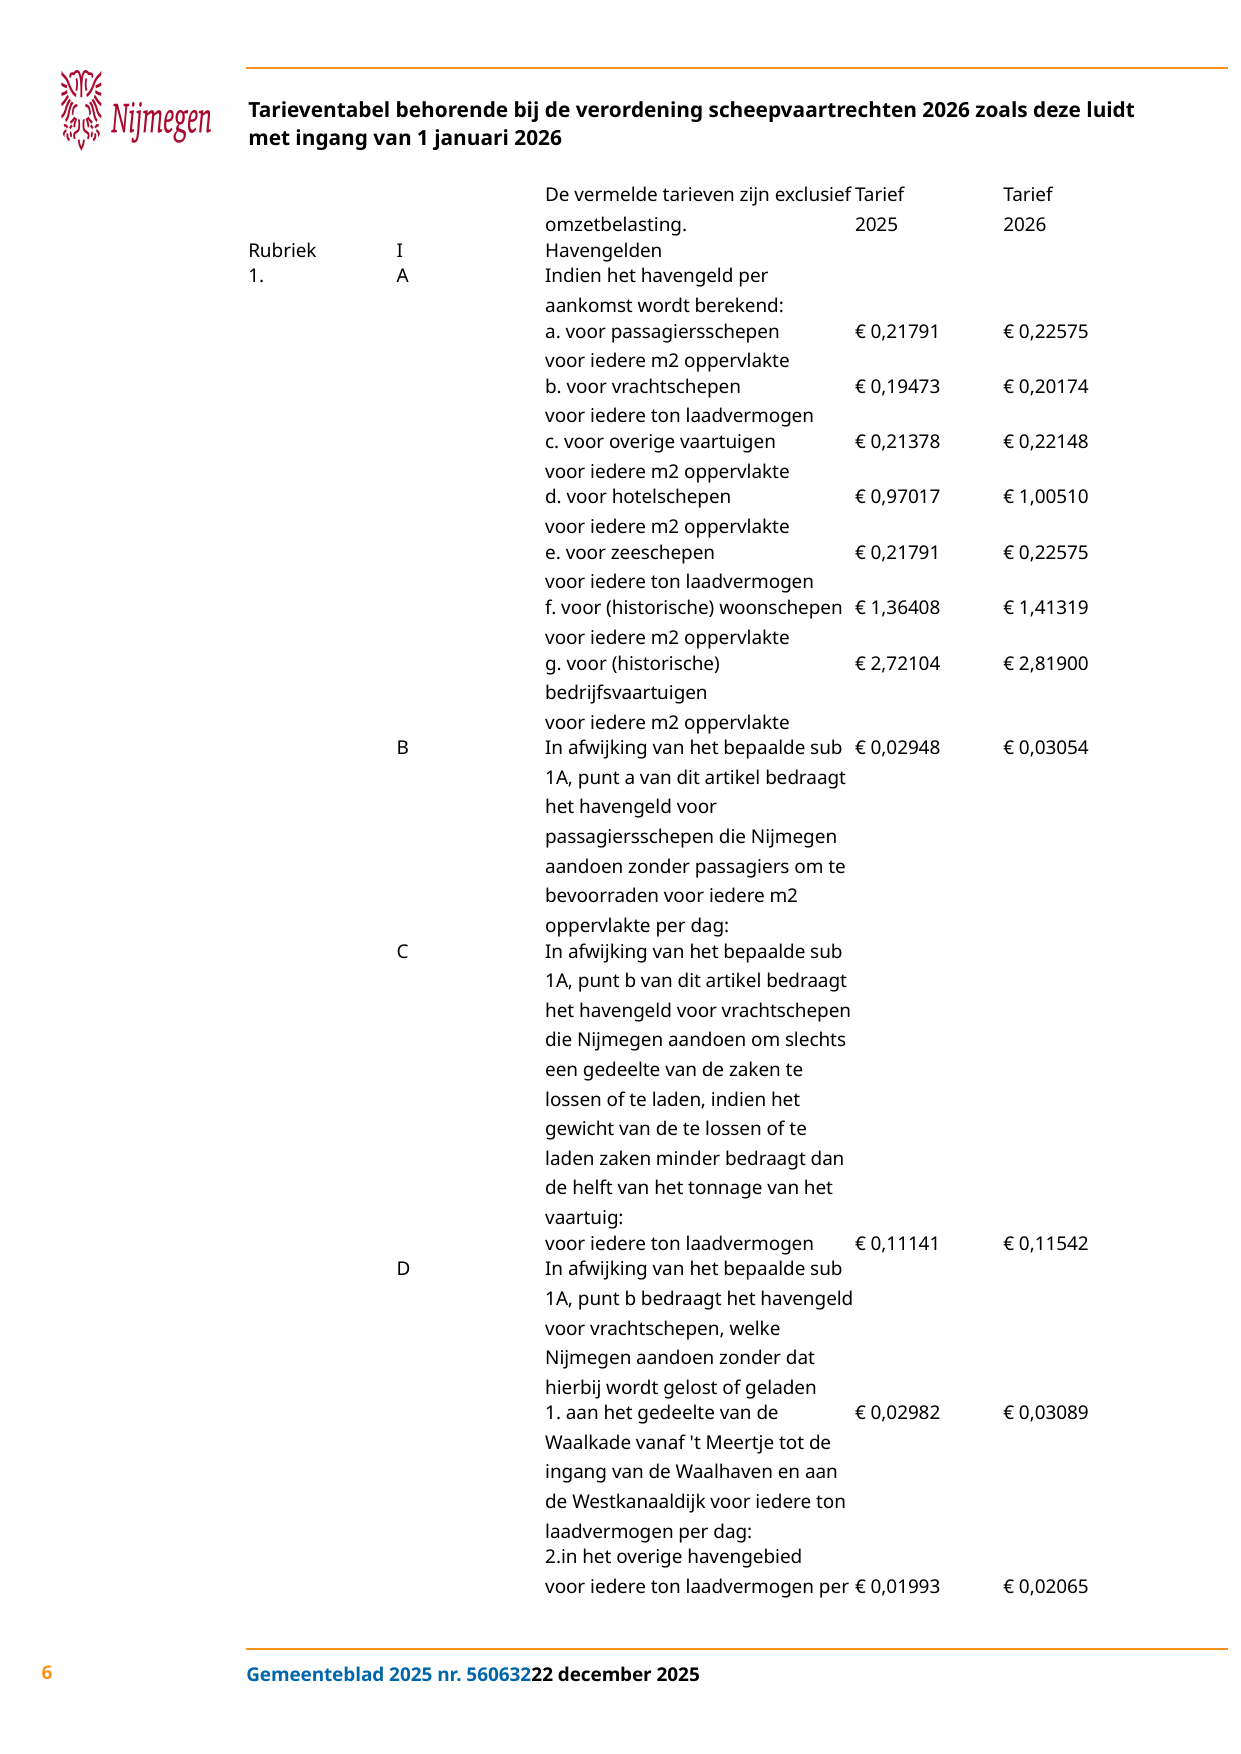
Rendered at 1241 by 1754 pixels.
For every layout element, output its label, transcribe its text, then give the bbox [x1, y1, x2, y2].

table_cell 2.in het overige havengebied voor iedere ton laadvermogen per [545, 1544, 855, 1599]
table_cell € 0,21791 [855, 539, 1003, 594]
table_cell B [396, 735, 545, 938]
table_cell [396, 539, 545, 594]
table_cell [855, 938, 1003, 1230]
table_cell D [396, 1256, 545, 1399]
table_cell [1003, 938, 1152, 1230]
table_cell [396, 318, 545, 373]
picture [41, 47, 231, 172]
table_cell € 0,02948 [855, 735, 1003, 938]
table_cell f. voor (historische) woonschepen voor iedere m2 oppervlakte [545, 594, 855, 650]
table_cell A [396, 263, 545, 318]
table_cell Indien het havengeld per aankomst wordt berekend: [545, 263, 855, 318]
table_cell voor iedere ton laadvermogen [545, 1230, 855, 1256]
table_cell [855, 1256, 1003, 1399]
table_cell € 0,97017 [855, 484, 1003, 539]
table_cell [396, 650, 545, 734]
table_cell b. voor vrachtschepen voor iedere ton laadvermogen [545, 373, 855, 428]
table_cell [248, 735, 396, 938]
table_cell c. voor overige vaartuigen voor iedere m2 oppervlakte [545, 429, 855, 484]
table_cell € 0,21378 [855, 429, 1003, 484]
table_cell 1. [248, 263, 396, 318]
table_cell I [396, 237, 545, 262]
table_cell [248, 373, 396, 428]
table_cell [248, 938, 396, 1230]
table_header [396, 181, 545, 237]
table_cell a. voor passagiersschepen voor iedere m2 oppervlakte [545, 318, 855, 373]
table_cell [248, 539, 396, 594]
table_cell [396, 1230, 545, 1256]
table_cell € 0,11141 [855, 1230, 1003, 1256]
text Tarieventabel behorende bij de verordening scheepvaartrechten 2026 zoals deze luidt met ingang van 1 januari 2026 [248, 95, 1152, 152]
table_header [248, 181, 396, 237]
table_cell [1003, 237, 1152, 262]
table_cell In afwijking van het bepaalde sub 1A, punt a van dit artikel bedraagt het havengeld voor passagiersschepen die Nijmegen aandoen zonder passagiers om te bevoorraden voor iedere m2 oppervlakte per dag: [545, 735, 855, 938]
table_header De vermelde tarieven zijn exclusief omzetbelasting. [545, 181, 855, 237]
table_cell Rubriek [248, 237, 396, 262]
table_cell [248, 1544, 396, 1599]
table_cell € 0,03054 [1003, 735, 1152, 938]
table_cell [396, 484, 545, 539]
table_cell [396, 594, 545, 650]
table_cell € 0,19473 [855, 373, 1003, 428]
table_cell € 0,22148 [1003, 429, 1152, 484]
table_cell € 1,36408 [855, 594, 1003, 650]
table_cell [248, 594, 396, 650]
table_cell [248, 1400, 396, 1544]
table_cell [855, 237, 1003, 262]
table_cell [248, 429, 396, 484]
table_cell [855, 263, 1003, 318]
table_cell d. voor hotelschepen voor iedere m2 oppervlakte [545, 484, 855, 539]
table_cell € 0,11542 [1003, 1230, 1152, 1256]
table_cell [396, 429, 545, 484]
table_cell € 0,21791 [855, 318, 1003, 373]
table_cell € 0,02982 [855, 1400, 1003, 1544]
table_cell [248, 484, 396, 539]
table_cell e. voor zeeschepen voor iedere ton laadvermogen [545, 539, 855, 594]
table_cell € 0,20174 [1003, 373, 1152, 428]
table_cell [248, 650, 396, 734]
table_cell [1003, 263, 1152, 318]
table_cell € 0,01993 [855, 1544, 1003, 1599]
table_cell € 1,00510 [1003, 484, 1152, 539]
table_cell [248, 318, 396, 373]
table_cell Havengelden [545, 237, 855, 262]
table_cell € 0,22575 [1003, 539, 1152, 594]
table_cell € 1,41319 [1003, 594, 1152, 650]
table_cell In afwijking van het bepaalde sub 1A, punt b van dit artikel bedraagt het havengeld voor vrachtschepen die Nijmegen aandoen om slechts een gedeelte van de zaken te lossen of te laden, indien het gewicht van de te lossen of te laden zaken minder bedraagt dan de helft van het tonnage van het vaartuig: [545, 938, 855, 1230]
table_cell € 0,03089 [1003, 1400, 1152, 1544]
table_cell € 0,02065 [1003, 1544, 1152, 1599]
table_cell C [396, 938, 545, 1230]
table_cell [396, 1400, 545, 1544]
table_cell [396, 1544, 545, 1599]
table_cell € 2,72104 [855, 650, 1003, 734]
table_cell 1. aan het gedeelte van de Waalkade vanaf 't Meertje tot de ingang van de Waalhaven en aan de Westkanaaldijk voor iedere ton laadvermogen per dag: [545, 1400, 855, 1544]
table_cell g. voor (historische) bedrijfsvaartuigen voor iedere m2 oppervlakte [545, 650, 855, 734]
table_cell € 2,81900 [1003, 650, 1152, 734]
table_cell In afwijking van het bepaalde sub 1A, punt b bedraagt het havengeld voor vrachtschepen, welke Nijmegen aandoen zonder dat hierbij wordt gelost of geladen [545, 1256, 855, 1399]
table_cell [248, 1230, 396, 1256]
table_cell [1003, 1256, 1152, 1399]
table_header Tarief 2026 [1003, 181, 1152, 237]
table_cell [248, 1256, 396, 1399]
table_header Tarief 2025 [855, 181, 1003, 237]
table_cell € 0,22575 [1003, 318, 1152, 373]
table_cell [396, 373, 545, 428]
